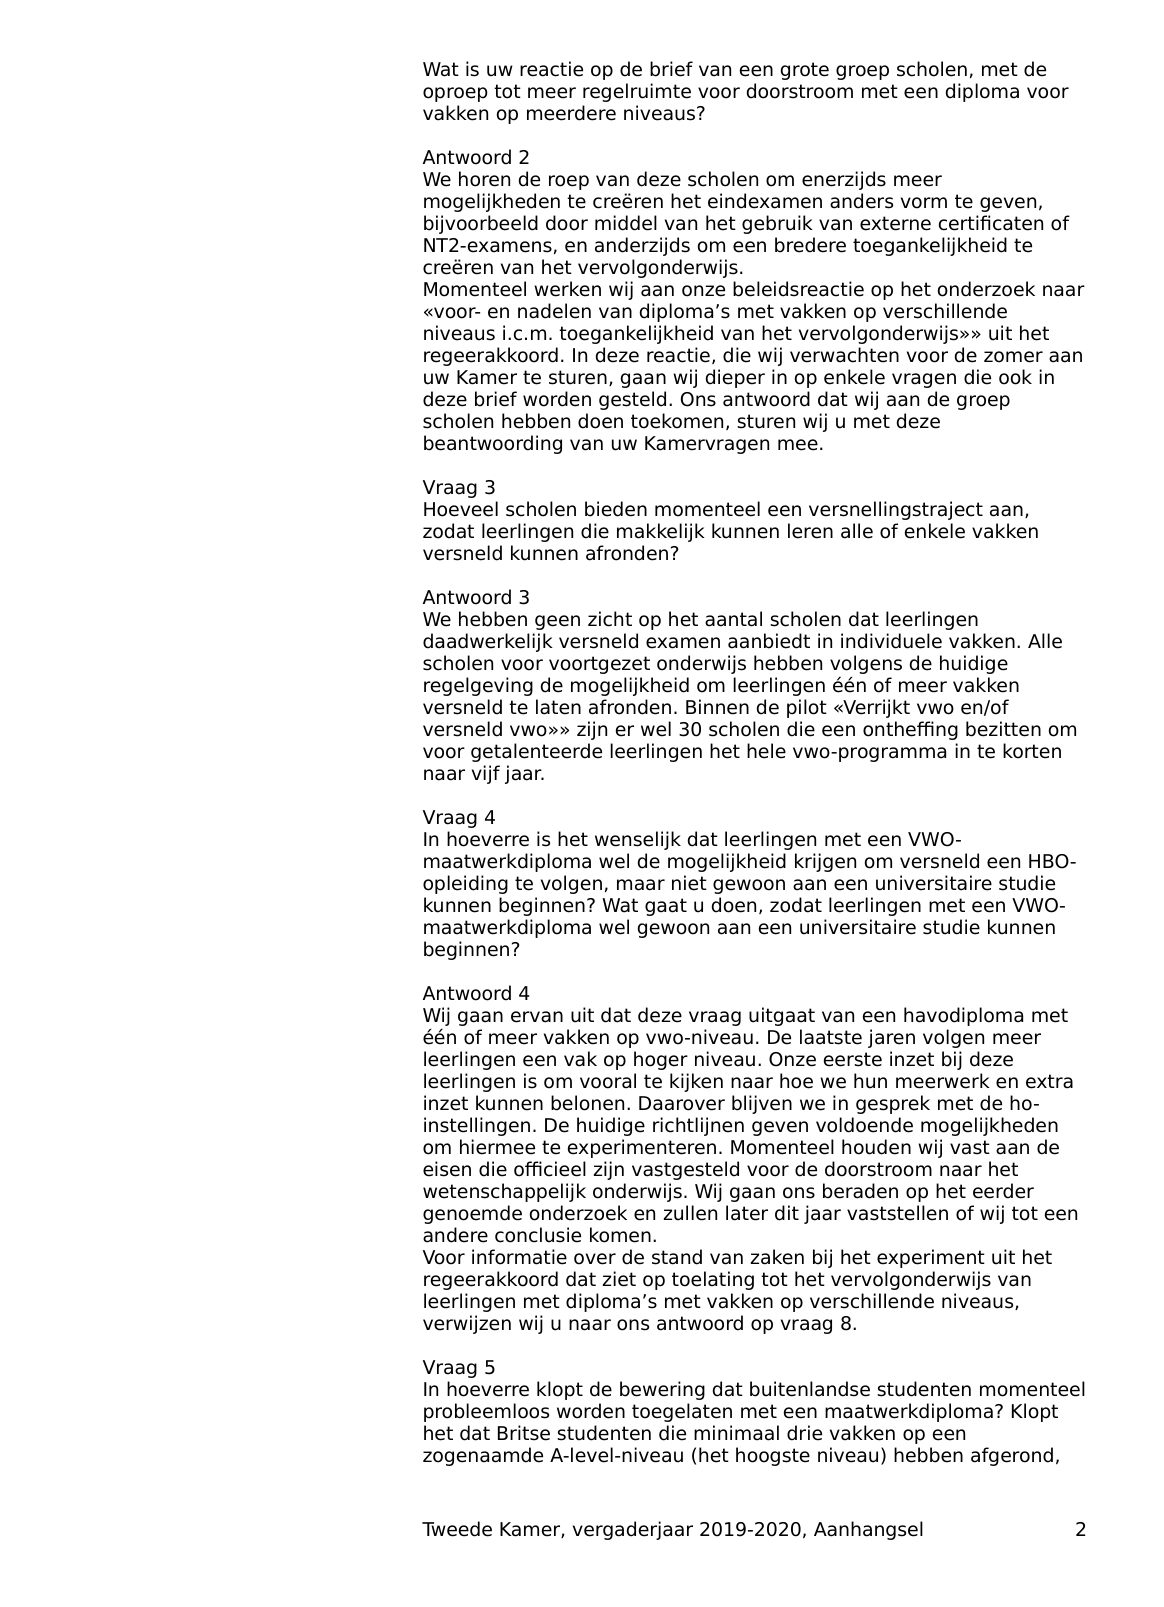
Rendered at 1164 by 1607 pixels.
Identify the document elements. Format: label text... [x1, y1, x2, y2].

text Wij gaan ervan uit dat deze vraag uitgaat van een havodiploma met één of meer vakken op vwo-niveau. De laatste jaren volgen meer leerlingen een vak op hoger niveau. Onze eerste inzet bij deze leerlingen is om vooral te kijken naar hoe we hun meerwerk en extra inzet kunnen belonen. Daarover blijven we in gesprek met de ho-instellingen. De huidige richtlijnen geven voldoende mogelijkheden om hiermee te experimenteren. Momenteel houden wij vast aan de eisen die officieel zijn vastgesteld voor de doorstroom naar het wetenschappelijk onderwijs. Wij gaan ons beraden op het eerder genoemde onderzoek en zullen later dit jaar vaststellen of wij tot een andere conclusie komen. [422, 1005, 1087, 1247]
text Vraag 3 [422, 477, 1087, 499]
text We horen de roep van deze scholen om enerzijds meer mogelijkheden te creëren het eindexamen anders vorm te geven, bijvoorbeeld door middel van het gebruik van externe certificaten of NT2-examens, en anderzijds om een bredere toegankelijkheid te creëren van het vervolgonderwijs. [422, 169, 1087, 279]
text Wat is uw reactie op de brief van een grote groep scholen, met de oproep tot meer regelruimte voor doorstroom met een diploma voor vakken op meerdere niveaus? [422, 59, 1087, 125]
text In hoeverre is het wenselijk dat leerlingen met een VWO-maatwerkdiploma wel de mogelijkheid krijgen om versneld een HBO- opleiding te volgen, maar niet gewoon aan een universitaire studie kunnen beginnen? Wat gaat u doen, zodat leerlingen met een VWO-maatwerkdiploma wel gewoon aan een universitaire studie kunnen beginnen? [422, 829, 1087, 961]
text Antwoord 4 [422, 983, 1087, 1005]
text Antwoord 2 [422, 147, 1087, 169]
text Vraag 5 [422, 1357, 1087, 1379]
text Voor informatie over de stand van zaken bij het experiment uit het regeerakkoord dat ziet op toelating tot het vervolgonderwijs van leerlingen met diploma’s met vakken op verschillende niveaus, verwijzen wij u naar ons antwoord op vraag 8. [422, 1247, 1087, 1335]
text Momenteel werken wij aan onze beleidsreactie op het onderzoek naar «voor- en nadelen van diploma’s met vakken op verschillende niveaus i.c.m. toegankelijkheid van het vervolgonderwijs»» uit het regeerakkoord. In deze reactie, die wij verwachten voor de zomer aan uw Kamer te sturen, gaan wij dieper in op enkele vragen die ook in deze brief worden gesteld. Ons antwoord dat wij aan de groep scholen hebben doen toekomen, sturen wij u met deze beantwoording van uw Kamervragen mee. [422, 279, 1087, 455]
text In hoeverre klopt de bewering dat buitenlandse studenten momenteel probleemloos worden toegelaten met een maatwerkdiploma? Klopt het dat Britse studenten die minimaal drie vakken op een zogenaamde A-level-niveau (het hoogste niveau) hebben afgerond, [422, 1379, 1087, 1467]
text Antwoord 3 [422, 587, 1087, 609]
text Hoeveel scholen bieden momenteel een versnellingstraject aan, zodat leerlingen die makkelijk kunnen leren alle of enkele vakken versneld kunnen afronden? [422, 499, 1087, 565]
text We hebben geen zicht op het aantal scholen dat leerlingen daadwerkelijk versneld examen aanbiedt in individuele vakken. Alle scholen voor voortgezet onderwijs hebben volgens de huidige regelgeving de mogelijkheid om leerlingen één of meer vakken versneld te laten afronden. Binnen de pilot «Verrijkt vwo en/of versneld vwo»» zijn er wel 30 scholen die een ontheffing bezitten om voor getalenteerde leerlingen het hele vwo-programma in te korten naar vijf jaar. [422, 609, 1087, 785]
text Vraag 4 [422, 807, 1087, 829]
